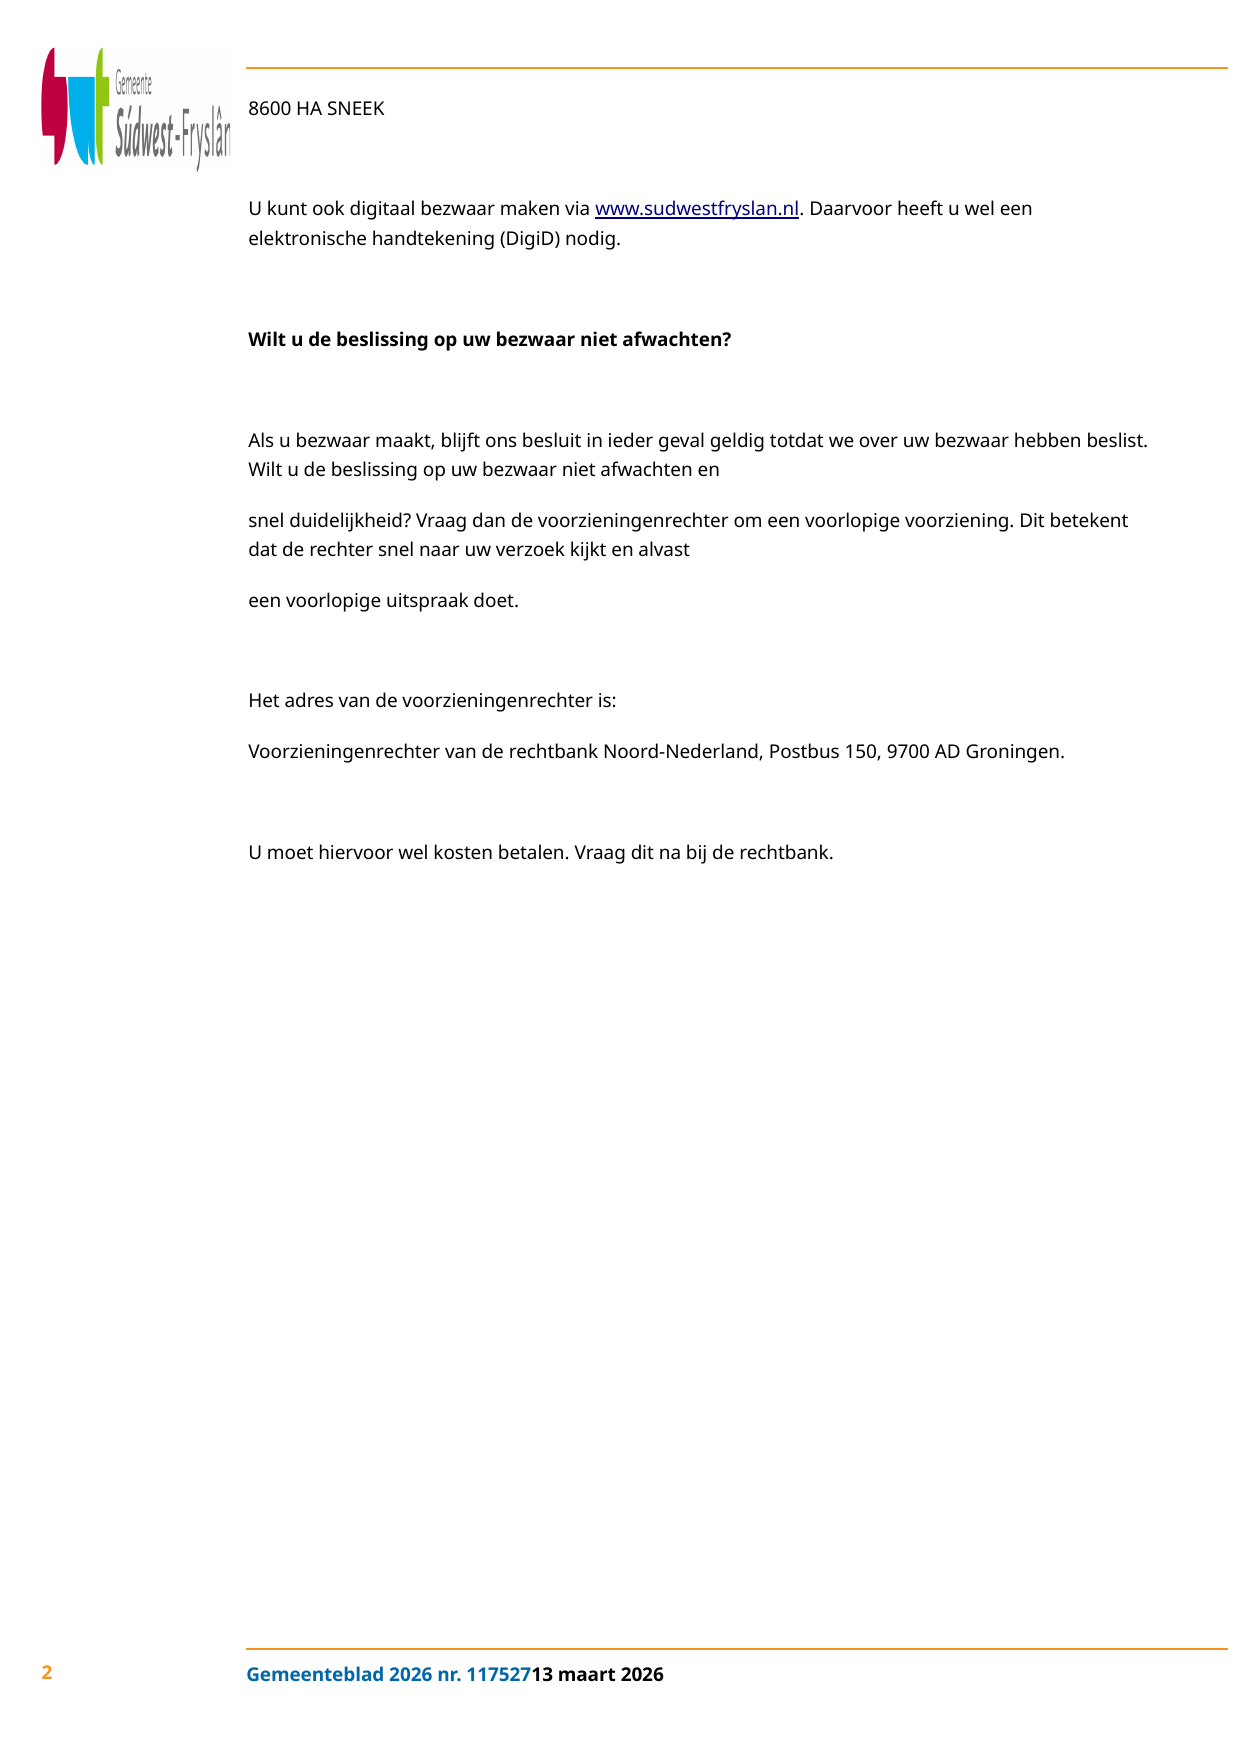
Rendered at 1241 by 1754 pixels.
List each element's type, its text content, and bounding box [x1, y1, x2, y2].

text 8600 HA SNEEK [248, 95, 1152, 121]
text Voorzieningenrechter van de rechtbank Noord-Nederland, Postbus 150, 9700 AD Groningen. [248, 738, 1152, 764]
picture [41, 47, 231, 172]
text U kunt ook digitaal bezwaar maken via www.sudwestfryslan.nl. Daarvoor heeft u wel een elektronische handtekening (DigiD) nodig. [248, 196, 1152, 251]
text Het adres van de voorzieningenrechter is: [248, 688, 1152, 713]
text Als u bezwaar maakt, blijft ons besluit in ieder geval geldig totdat we over uw bezwaar hebben beslist. Wilt u de beslissing op uw bezwaar niet afwachten en [248, 427, 1152, 482]
text Wilt u de beslissing op uw bezwaar niet afwachten? [248, 326, 1152, 352]
text snel duidelijkheid? Vraag dan de voorzieningenrechter om een voorlopige voorziening. Dit betekent dat de rechter snel naar uw verzoek kijkt en alvast [248, 507, 1152, 562]
text U moet hiervoor wel kosten betalen. Vraag dit na bij de rechtbank. [248, 839, 1152, 865]
text een voorlopige uitspraak doet. [248, 587, 1152, 613]
